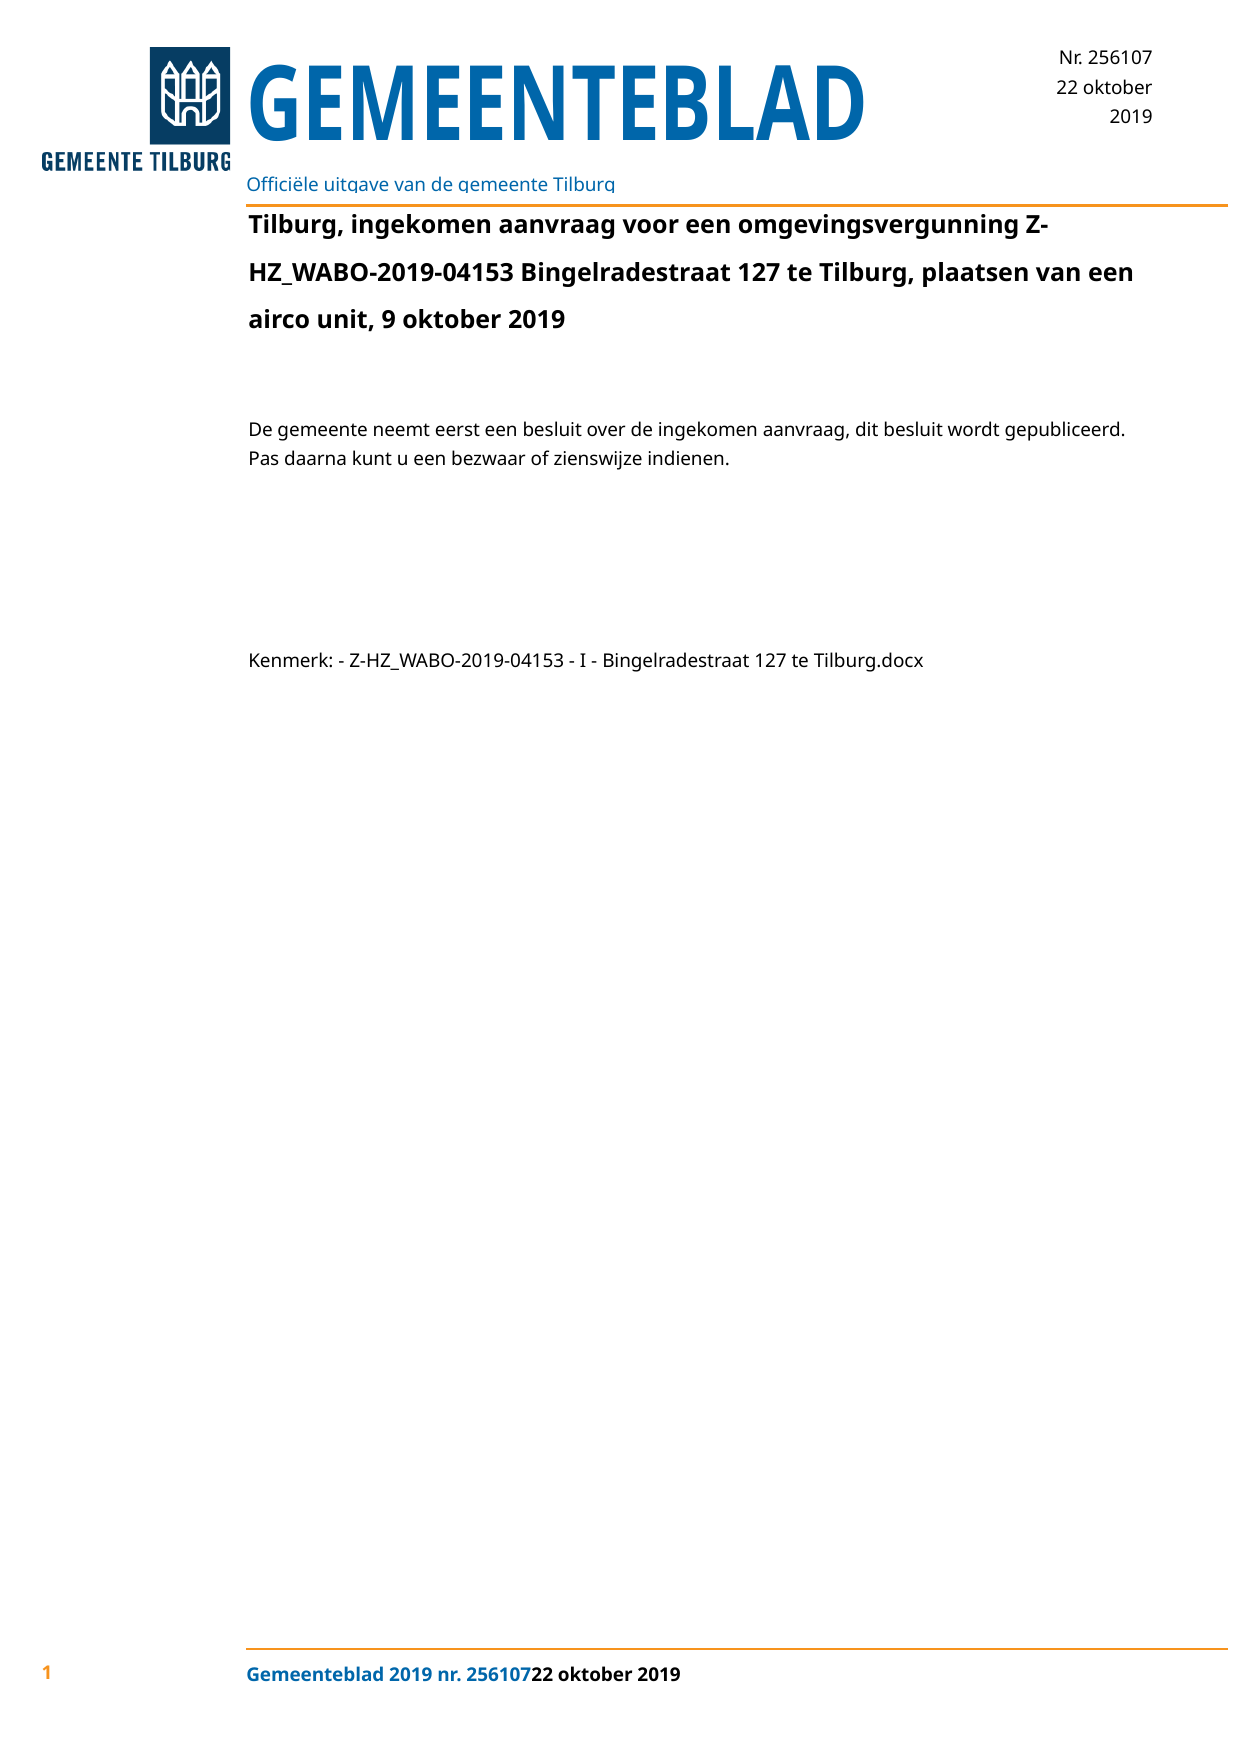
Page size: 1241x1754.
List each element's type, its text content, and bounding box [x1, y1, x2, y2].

text Kenmerk: - Z-HZ_WABO-2019-04153 - I - Bingelradestraat 127 te Tilburg.docx [248, 647, 1152, 673]
text De gemeente neemt eerst een besluit over de ingekomen aanvraag, dit besluit wordt gepubliceerd. Pas daarna kunt u een bezwaar of zienswijze indienen. [248, 416, 1152, 471]
text Tilburg, ingekomen aanvraag voor een omgevingsvergunning Z-HZ_WABO-2019-04153 Bingelradestraat 127 te Tilburg, plaatsen van een airco unit, 9 oktober 2019 [248, 207, 1152, 336]
picture [41, 47, 231, 172]
